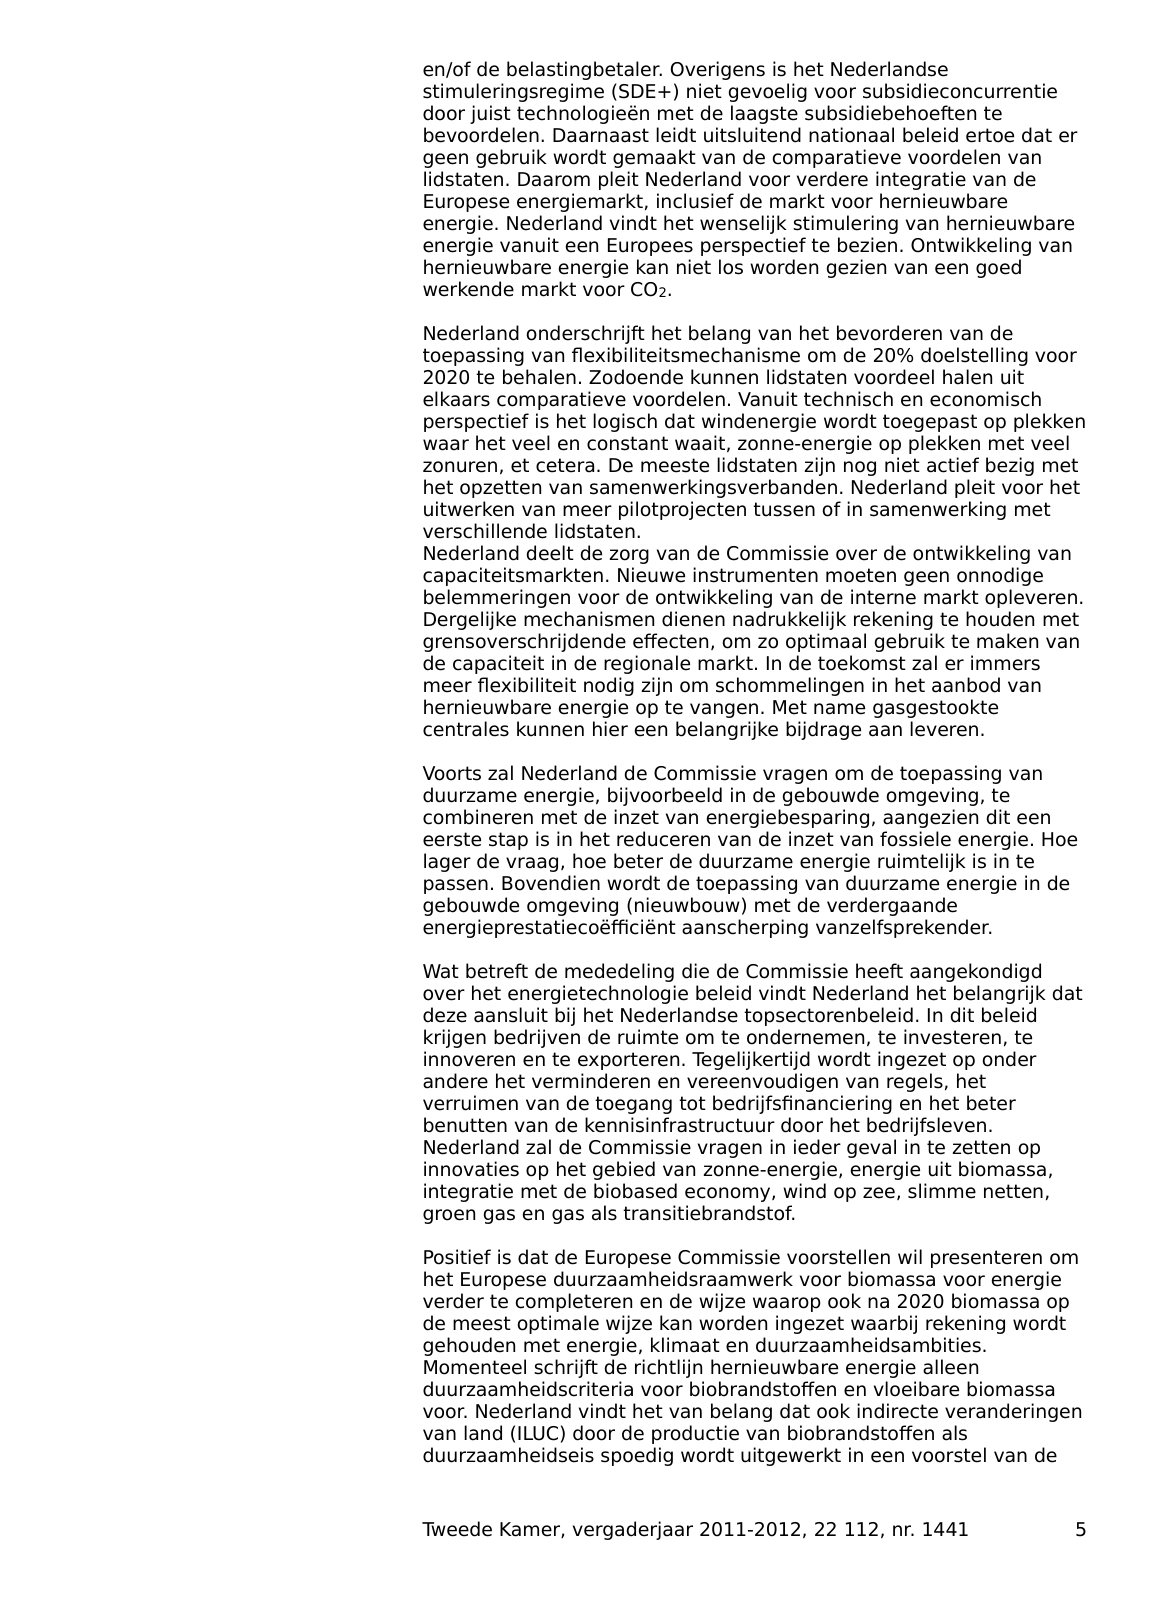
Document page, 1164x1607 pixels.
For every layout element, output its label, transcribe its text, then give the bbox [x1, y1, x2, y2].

text Nederland onderschrijft het belang van het bevorderen van de toepassing van flexibiliteitsmechanisme om de 20% doelstelling voor 2020 te behalen. Zodoende kunnen lidstaten voordeel halen uit elkaars comparatieve voordelen. Vanuit technisch en economisch perspectief is het logisch dat windenergie wordt toegepast op plekken waar het veel en constant waait, zonne-energie op plekken met veel zonuren, et cetera. De meeste lidstaten zijn nog niet actief bezig met het opzetten van samenwerkingsverbanden. Nederland pleit voor het uitwerken van meer pilotprojecten tussen of in samenwerking met verschillende lidstaten. [422, 323, 1087, 543]
text Wat betreft de mededeling die de Commissie heeft aangekondigd over het energietechnologie beleid vindt Nederland het belangrijk dat deze aansluit bij het Nederlandse topsectorenbeleid. In dit beleid krijgen bedrijven de ruimte om te ondernemen, te investeren, te innoveren en te exporteren. Tegelijkertijd wordt ingezet op onder andere het verminderen en vereenvoudigen van regels, het verruimen van de toegang tot bedrijfsfinanciering en het beter benutten van de kennisinfrastructuur door het bedrijfsleven. Nederland zal de Commissie vragen in ieder geval in te zetten op innovaties op het gebied van zonne-energie, energie uit biomassa, integratie met de biobased economy, wind op zee, slimme netten, groen gas en gas als transitiebrandstof. [422, 961, 1087, 1224]
text Nederland deelt de zorg van de Commissie over de ontwikkeling van capaciteitsmarkten. Nieuwe instrumenten moeten geen onnodige belemmeringen voor de ontwikkeling van de interne markt opleveren. Dergelijke mechanismen dienen nadrukkelijk rekening te houden met grensoverschrijdende effecten, om zo optimaal gebruik te maken van de capaciteit in de regionale markt. In de toekomst zal er immers meer flexibiliteit nodig zijn om schommelingen in het aanbod van hernieuwbare energie op te vangen. Met name gasgestookte centrales kunnen hier een belangrijke bijdrage aan leveren. [422, 543, 1087, 741]
text Positief is dat de Europese Commissie voorstellen wil presenteren om het Europese duurzaamheidsraamwerk voor biomassa voor energie verder te completeren en de wijze waarop ook na 2020 biomassa op de meest optimale wijze kan worden ingezet waarbij rekening wordt gehouden met energie, klimaat en duurzaamheidsambities. Momenteel schrijft de richtlijn hernieuwbare energie alleen duurzaamheidscriteria voor biobrandstoffen en vloeibare biomassa voor. Nederland vindt het van belang dat ook indirecte veranderingen van land (ILUC) door de productie van biobrandstoffen als duurzaamheidseis spoedig wordt uitgewerkt in een voorstel van de [422, 1247, 1087, 1467]
text Voorts zal Nederland de Commissie vragen om de toepassing van duurzame energie, bijvoorbeeld in de gebouwde omgeving, te combineren met de inzet van energiebesparing, aangezien dit een eerste stap is in het reduceren van de inzet van fossiele energie. Hoe lager de vraag, hoe beter de duurzame energie ruimtelijk is in te passen. Bovendien wordt de toepassing van duurzame energie in de gebouwde omgeving (nieuwbouw) met de verdergaande energieprestatiecoëfficiënt aanscherping vanzelfsprekender. [422, 763, 1087, 939]
text en/of de belastingbetaler. Overigens is het Nederlandse stimuleringsregime (SDE+) niet gevoelig voor subsidieconcurrentie door juist technologieën met de laagste subsidiebehoeften te bevoordelen. Daarnaast leidt uitsluitend nationaal beleid ertoe dat er geen gebruik wordt gemaakt van de comparatieve voordelen van lidstaten. Daarom pleit Nederland voor verdere integratie van de Europese energiemarkt, inclusief de markt voor hernieuwbare energie. Nederland vindt het wenselijk stimulering van hernieuwbare energie vanuit een Europees perspectief te bezien. Ontwikkeling van hernieuwbare energie kan niet los worden gezien van een goed werkende markt voor CO2. [422, 59, 1087, 301]
